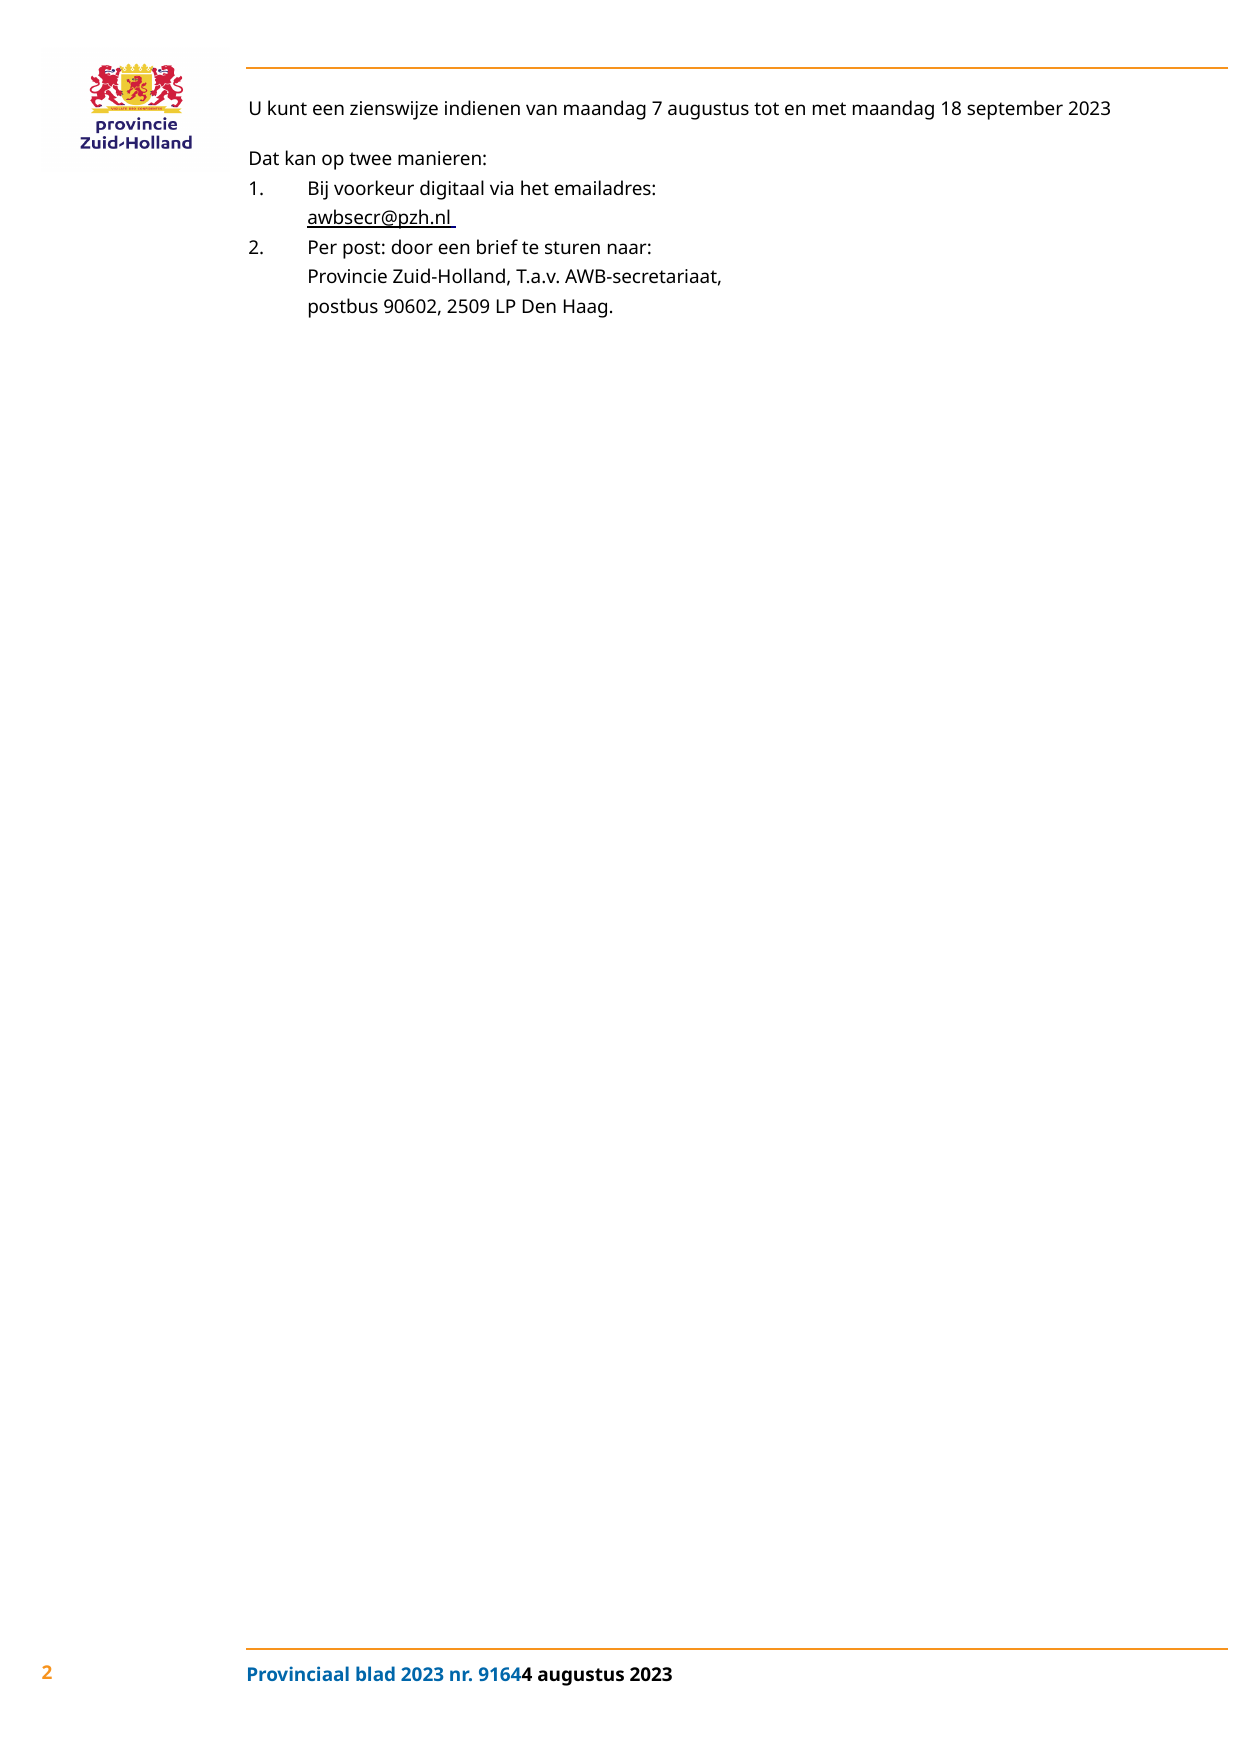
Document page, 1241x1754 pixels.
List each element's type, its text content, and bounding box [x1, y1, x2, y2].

text U kunt een zienswijze indienen van maandag 7 augustus tot en met maandag 18 september 2023 [248, 95, 1152, 121]
list Per post: door een brief te sturen naar: [248, 234, 1152, 260]
list Provincie Zuid-Holland, T.a.v. AWB-secretariaat, [248, 263, 1152, 289]
list awbsecr@pzh.nl [248, 204, 1152, 230]
list postbus 90602, 2509 LP Den Haag. [248, 293, 1152, 319]
text Dat kan op twee manieren: [248, 145, 1152, 171]
list Bij voorkeur digitaal via het emailadres: [248, 175, 1152, 201]
picture [41, 47, 231, 172]
